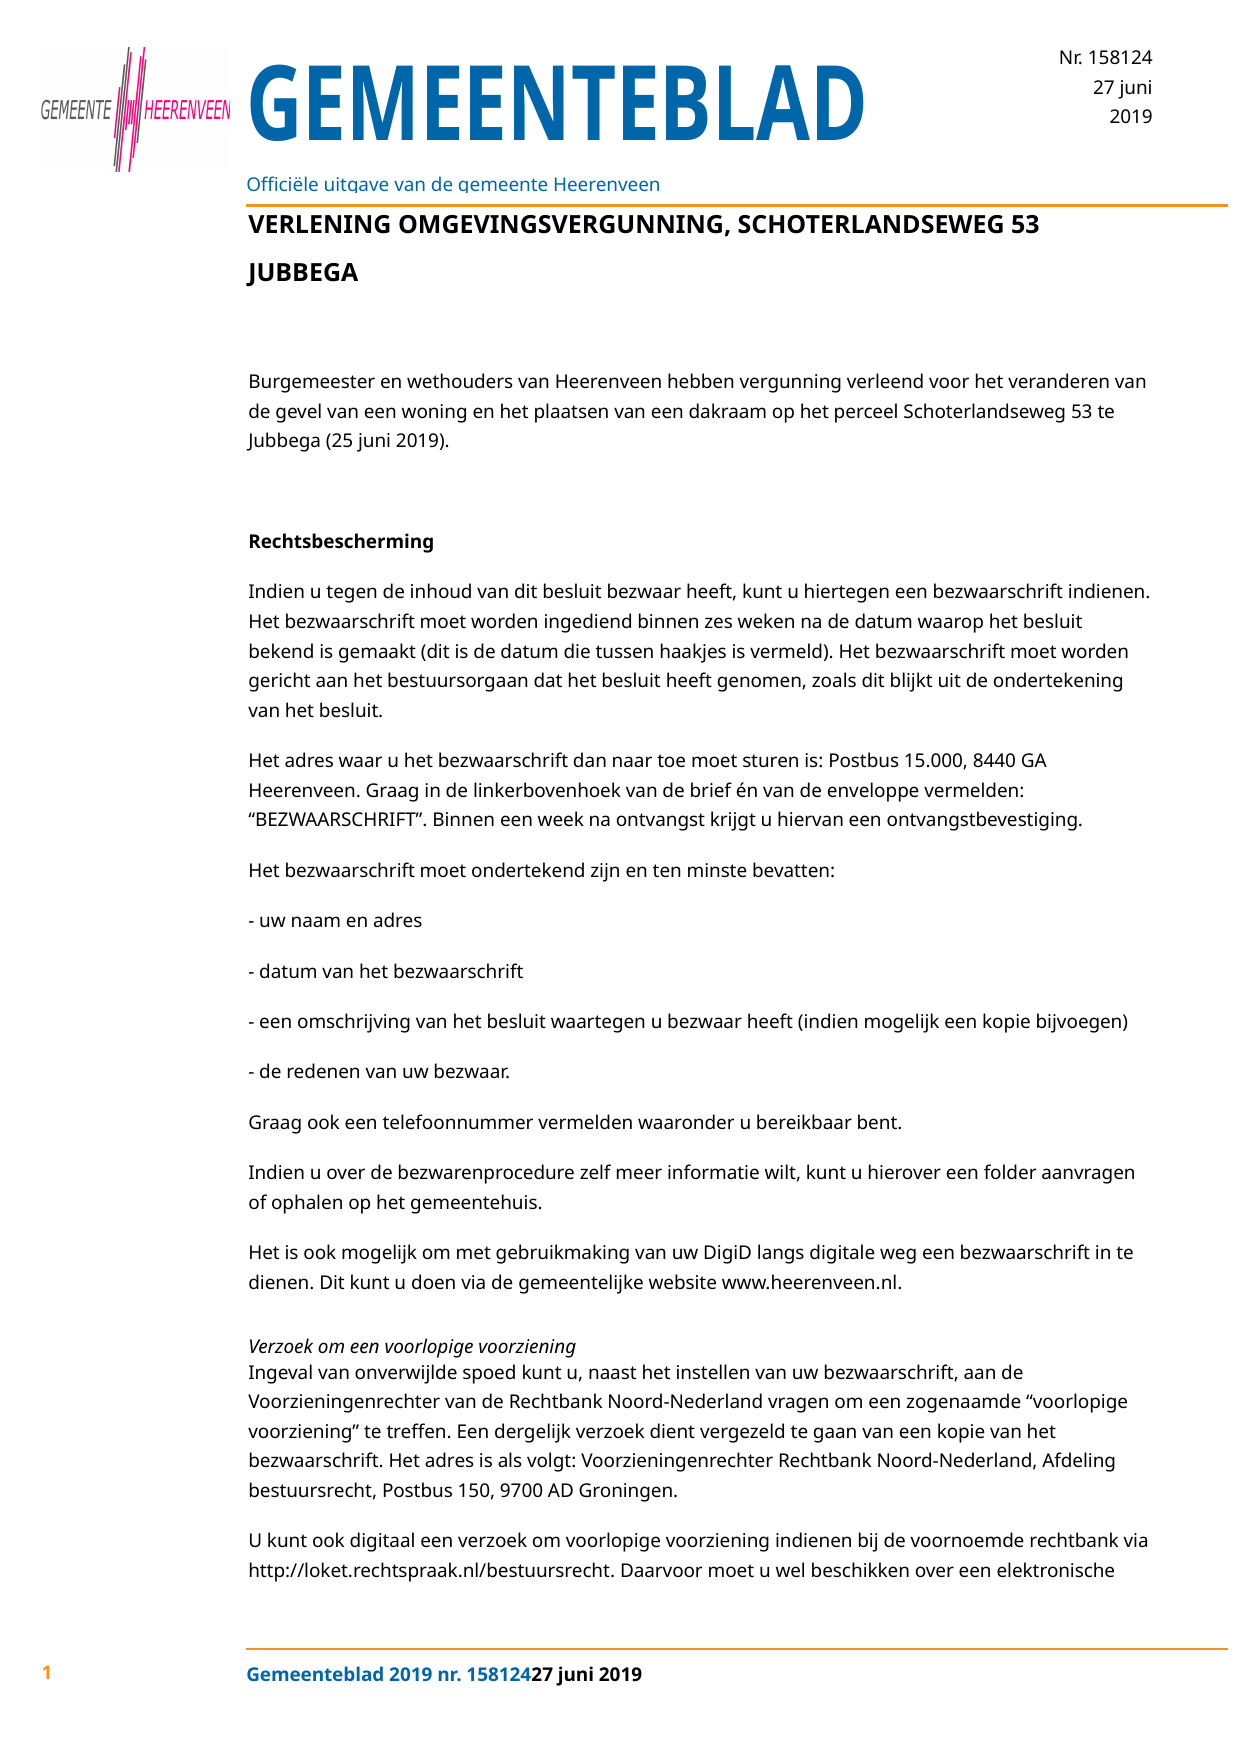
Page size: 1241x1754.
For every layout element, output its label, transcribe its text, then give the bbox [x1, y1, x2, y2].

text Graag ook een telefoonnummer vermelden waaronder u bereikbaar bent. [248, 1109, 1152, 1135]
text Verzoek om een voorlopige voorziening [248, 1333, 1152, 1359]
text U kunt ook digitaal een verzoek om voorlopige voorziening indienen bij de voornoemde rechtbank via http://loket.rechtspraak.nl/bestuursrecht. Daarvoor moet u wel beschikken over een elektronische [248, 1528, 1152, 1583]
text - datum van het bezwaarschrift [248, 958, 1152, 984]
text Indien u over de bezwarenprocedure zelf meer informatie wilt, kunt u hierover een folder aanvragen of ophalen op het gemeentehuis. [248, 1159, 1152, 1215]
text VERLENING OMGEVINGSVERGUNNING, SCHOTERLANDSEWEG 53 JUBBEGA [248, 207, 1152, 288]
text - een omschrijving van het besluit waartegen u bezwaar heeft (indien mogelijk een kopie bijvoegen) [248, 1008, 1152, 1034]
picture [41, 47, 231, 172]
text Het adres waar u het bezwaarschrift dan naar toe moet sturen is: Postbus 15.000, 8440 GA Heerenveen. Graag in de linkerbovenhoek van de brief én van de enveloppe vermelden: “BEZWAARSCHRIFT”. Binnen een week na ontvangst krijgt u hiervan een ontvangstbevestiging. [248, 747, 1152, 832]
text Rechtsbescherming [248, 528, 1152, 554]
text Het bezwaarschrift moet ondertekend zijn en ten minste bevatten: [248, 857, 1152, 883]
text Het is ook mogelijk om met gebruikmaking van uw DigiD langs digitale weg een bezwaarschrift in te dienen. Dit kunt u doen via de gemeentelijke website www.heerenveen.nl. [248, 1239, 1152, 1295]
text - uw naam en adres [248, 907, 1152, 933]
text Ingeval van onverwijlde spoed kunt u, naast het instellen van uw bezwaarschrift, aan de Voorzieningenrechter van de Rechtbank Noord-Nederland vragen om een zogenaamde “voorlopige voorziening” te treffen. Een dergelijk verzoek dient vergezeld te gaan van een kopie van het bezwaarschrift. Het adres is als volgt: Voorzieningenrechter Rechtbank Noord-Nederland, Afdeling bestuursrecht, Postbus 150, 9700 AD Groningen. [248, 1359, 1152, 1503]
text Burgemeester en wethouders van Heerenveen hebben vergunning verleend voor het veranderen van de gevel van een woning en het plaatsen van een dakraam op het perceel Schoterlandseweg 53 te Jubbega (25 juni 2019). [248, 368, 1152, 453]
text - de redenen van uw bezwaar. [248, 1059, 1152, 1084]
text Indien u tegen de inhoud van dit besluit bezwaar heeft, kunt u hiertegen een bezwaarschrift indienen. Het bezwaarschrift moet worden ingediend binnen zes weken na de datum waarop het besluit bekend is gemaakt (dit is de datum die tussen haakjes is vermeld). Het bezwaarschrift moet worden gericht aan het bestuursorgaan dat het besluit heeft genomen, zoals dit blijkt uit de ondertekening van het besluit. [248, 579, 1152, 723]
